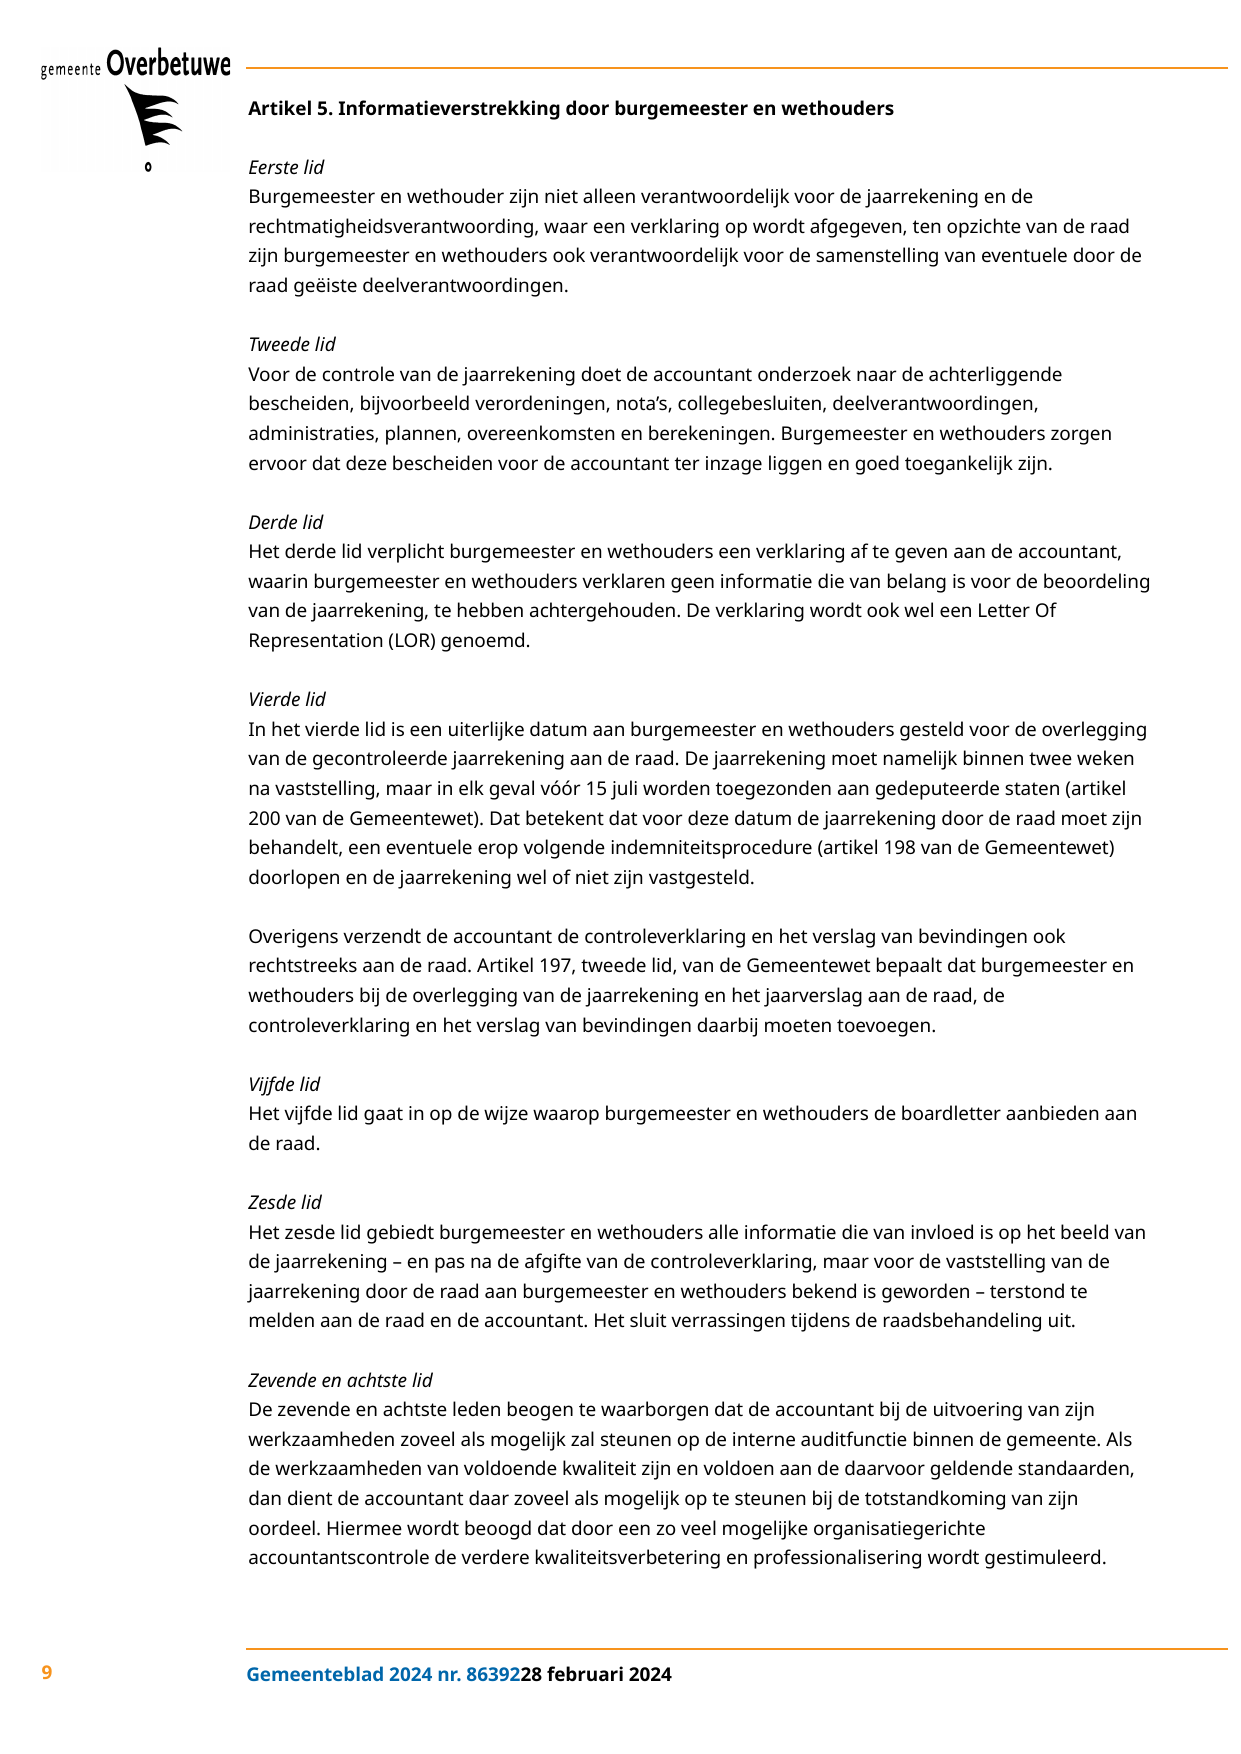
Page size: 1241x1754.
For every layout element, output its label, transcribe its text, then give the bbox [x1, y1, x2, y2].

text Het zesde lid gebiedt burgemeester en wethouders alle informatie die van invloed is op het beeld van de jaarrekening – en pas na de afgifte van de controleverklaring, maar voor de vaststelling van de jaarrekening door de raad aan burgemeester en wethouders bekend is geworden – terstond te melden aan de raad en de accountant. Het sluit verrassingen tijdens de raadsbehandeling uit. [248, 1219, 1152, 1333]
text Burgemeester en wethouder zijn niet alleen verantwoordelijk voor de jaarrekening en de rechtmatigheidsverantwoording, waar een verklaring op wordt afgegeven, ten opzichte van de raad zijn burgemeester en wethouders ook verantwoordelijk voor de samenstelling van eventuele door de raad geëiste deelverantwoordingen. [248, 183, 1152, 298]
text Voor de controle van de jaarrekening doet de accountant onderzoek naar de achterliggende bescheiden, bijvoorbeeld verordeningen, nota’s, collegebesluiten, deelverantwoordingen, administraties, plannen, overeenkomsten en berekeningen. Burgemeester en wethouders zorgen ervoor dat deze bescheiden voor de accountant ter inzage liggen en goed toegankelijk zijn. [248, 361, 1152, 476]
text Het vijfde lid gaat in op de wijze waarop burgemeester en wethouders de boardletter aanbieden aan de raad. [248, 1101, 1152, 1156]
text Derde lid [248, 509, 1152, 535]
text Overigens verzendt de accountant de controleverklaring en het verslag van bevindingen ook rechtstreeks aan de raad. Artikel 197, tweede lid, van de Gemeentewet bepaalt dat burgemeester en wethouders bij de overlegging van de jaarrekening en het jaarverslag aan de raad, de controleverklaring en het verslag van bevindingen daarbij moeten toevoegen. [248, 923, 1152, 1038]
text Vijfde lid [248, 1071, 1152, 1097]
text Vierde lid [248, 686, 1152, 712]
text Artikel 5. Informatieverstrekking door burgemeester en wethouders [248, 95, 1152, 121]
text In het vierde lid is een uiterlijke datum aan burgemeester en wethouders gesteld voor de overlegging van de gecontroleerde jaarrekening aan de raad. De jaarrekening moet namelijk binnen twee weken na vaststelling, maar in elk geval vóór 15 juli worden toegezonden aan gedeputeerde staten (artikel 200 van de Gemeentewet). Dat betekent dat voor deze datum de jaarrekening door de raad moet zijn behandelt, een eventuele erop volgende indemniteitsprocedure (artikel 198 van de Gemeentewet) doorlopen en de jaarrekening wel of niet zijn vastgesteld. [248, 716, 1152, 890]
text Eerste lid [248, 154, 1152, 180]
picture [41, 47, 231, 172]
text De zevende en achtste leden beogen te waarborgen dat de accountant bij de uitvoering van zijn werkzaamheden zoveel als mogelijk zal steunen op de interne auditfunctie binnen de gemeente. Als de werkzaamheden van voldoende kwaliteit zijn en voldoen aan de daarvoor geldende standaarden, dan dient de accountant daar zoveel als mogelijk op te steunen bij de totstandkoming van zijn oordeel. Hiermee wordt beoogd dat door een zo veel mogelijke organisatiegerichte accountantscontrole de verdere kwaliteitsverbetering en professionalisering wordt gestimuleerd. [248, 1396, 1152, 1570]
text Zevende en achtste lid [248, 1367, 1152, 1393]
text Zesde lid [248, 1189, 1152, 1215]
text Tweede lid [248, 331, 1152, 357]
text Het derde lid verplicht burgemeester en wethouders een verklaring af te geven aan de accountant, waarin burgemeester en wethouders verklaren geen informatie die van belang is voor de beoordeling van de jaarrekening, te hebben achtergehouden. De verklaring wordt ook wel een Letter Of Representation (LOR) genoemd. [248, 538, 1152, 653]
